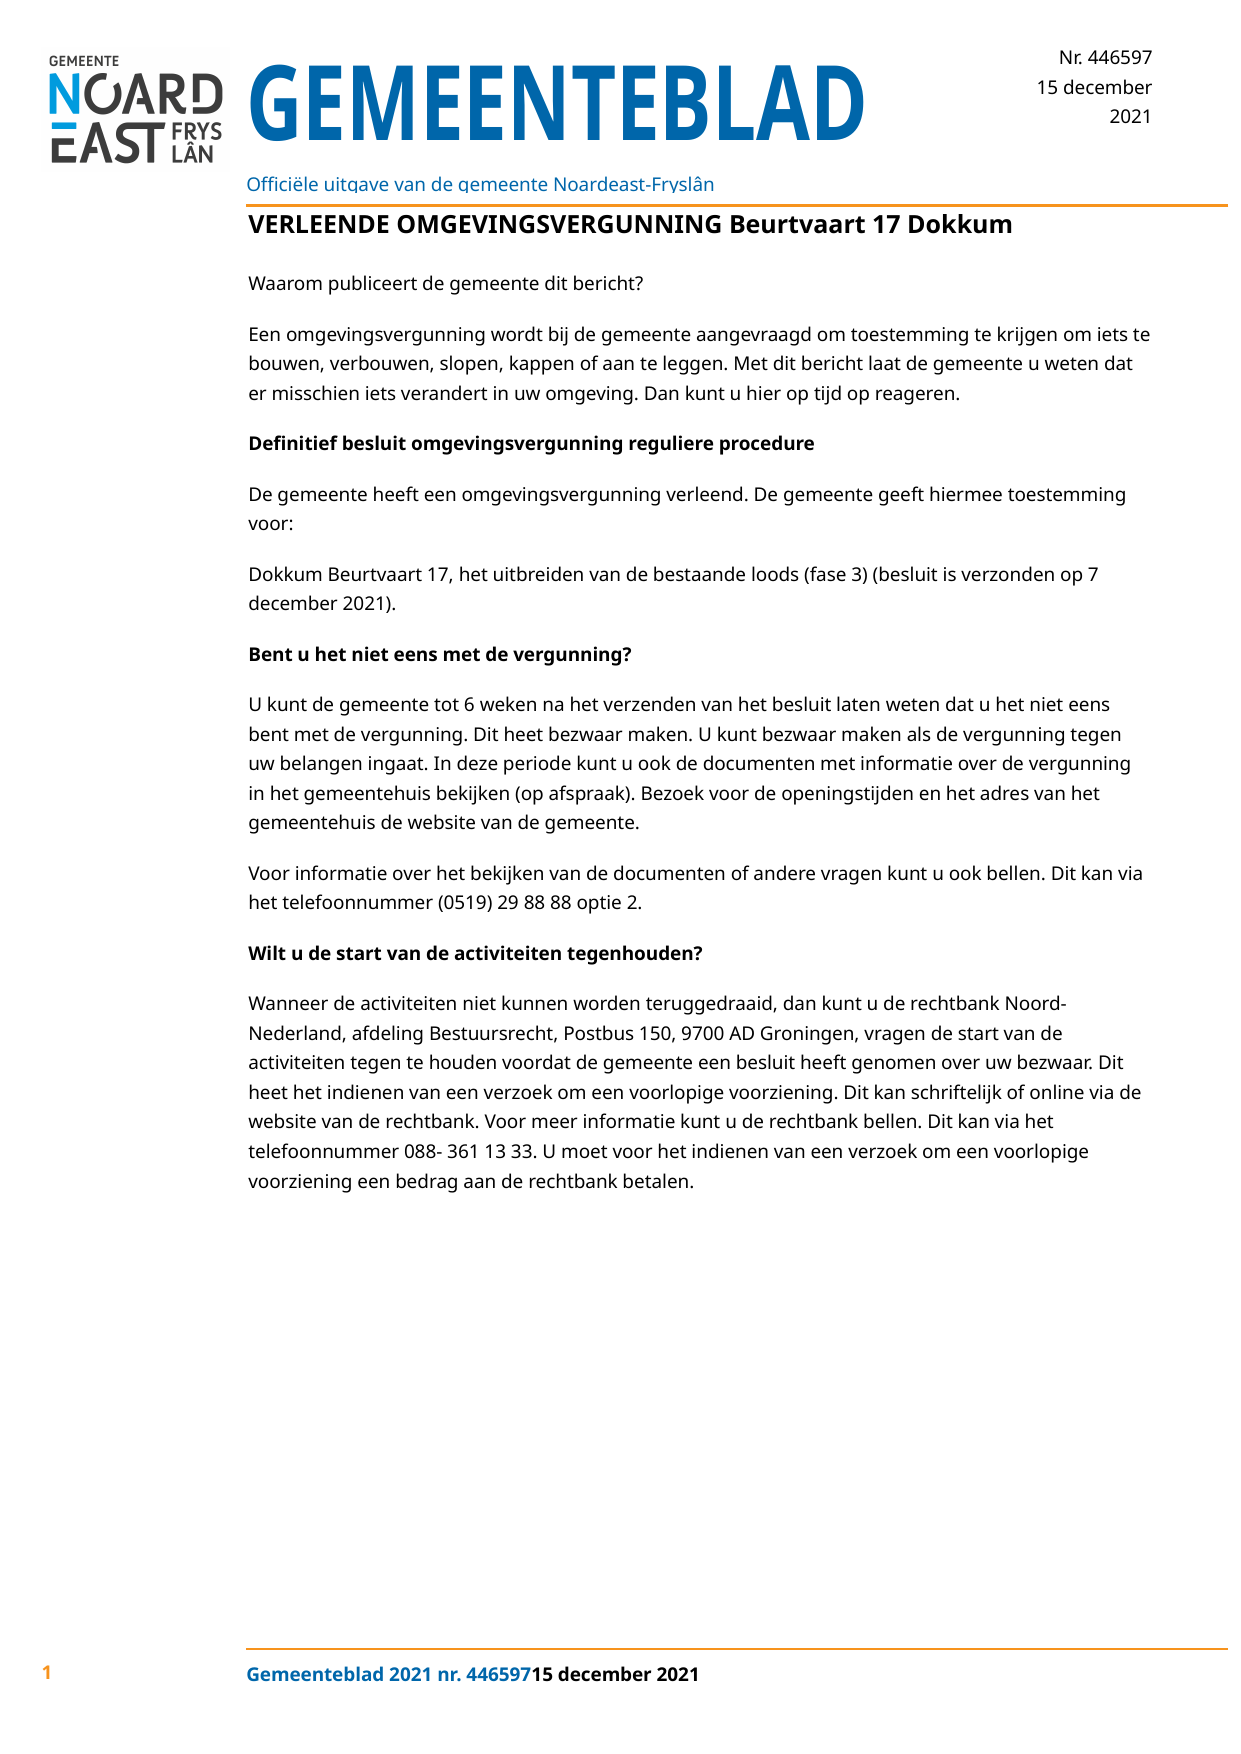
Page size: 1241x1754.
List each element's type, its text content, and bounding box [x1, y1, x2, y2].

text U kunt de gemeente tot 6 weken na het verzenden van het besluit laten weten dat u het niet eens bent met de vergunning. Dit heet bezwaar maken. U kunt bezwaar maken als de vergunning tegen uw belangen ingaat. In deze periode kunt u ook de documenten met informatie over de vergunning in het gemeentehuis bekijken (op afspraak). Bezoek voor de openingstijden en het adres van het gemeentehuis de website van de gemeente. [248, 691, 1152, 835]
text Dokkum Beurtvaart 17, het uitbreiden van de bestaande loods (fase 3) (besluit is verzonden op 7 december 2021). [248, 561, 1152, 616]
text Definitief besluit omgevingsvergunning reguliere procedure [248, 430, 1152, 456]
text Wanneer de activiteiten niet kunnen worden teruggedraaid, dan kunt u de rechtbank Noord-Nederland, afdeling Bestuursrecht, Postbus 150, 9700 AD Groningen, vragen de start van de activiteiten tegen te houden voordat de gemeente een besluit heeft genomen over uw bezwaar. Dit heet het indienen van een verzoek om een voorlopige voorziening. Dit kan schriftelijk of online via de website van de rechtbank. Voor meer informatie kunt u de rechtbank bellen. Dit kan via het telefoonnummer 088- 361 13 33. U moet voor het indienen van een verzoek om een voorlopige voorziening een bedrag aan de rechtbank betalen. [248, 990, 1152, 1193]
text Bent u het niet eens met de vergunning? [248, 641, 1152, 666]
text Een omgevingsvergunning wordt bij de gemeente aangevraagd om toestemming te krijgen om iets te bouwen, verbouwen, slopen, kappen of aan te leggen. Met dit bericht laat de gemeente u weten dat er misschien iets verandert in uw omgeving. Dan kunt u hier op tijd op reageren. [248, 321, 1152, 406]
text De gemeente heeft een omgevingsvergunning verleend. De gemeente geeft hiermee toestemming voor: [248, 481, 1152, 536]
picture [41, 47, 231, 172]
text Waarom publiceert de gemeente dit bericht? [248, 270, 1152, 296]
text Voor informatie over het bekijken van de documenten of andere vragen kunt u ook bellen. Dit kan via het telefoonnummer (0519) 29 88 88 optie 2. [248, 860, 1152, 915]
text VERLEENDE OMGEVINGSVERGUNNING Beurtvaart 17 Dokkum [248, 207, 1152, 241]
text Wilt u de start van de activiteiten tegenhouden? [248, 940, 1152, 966]
